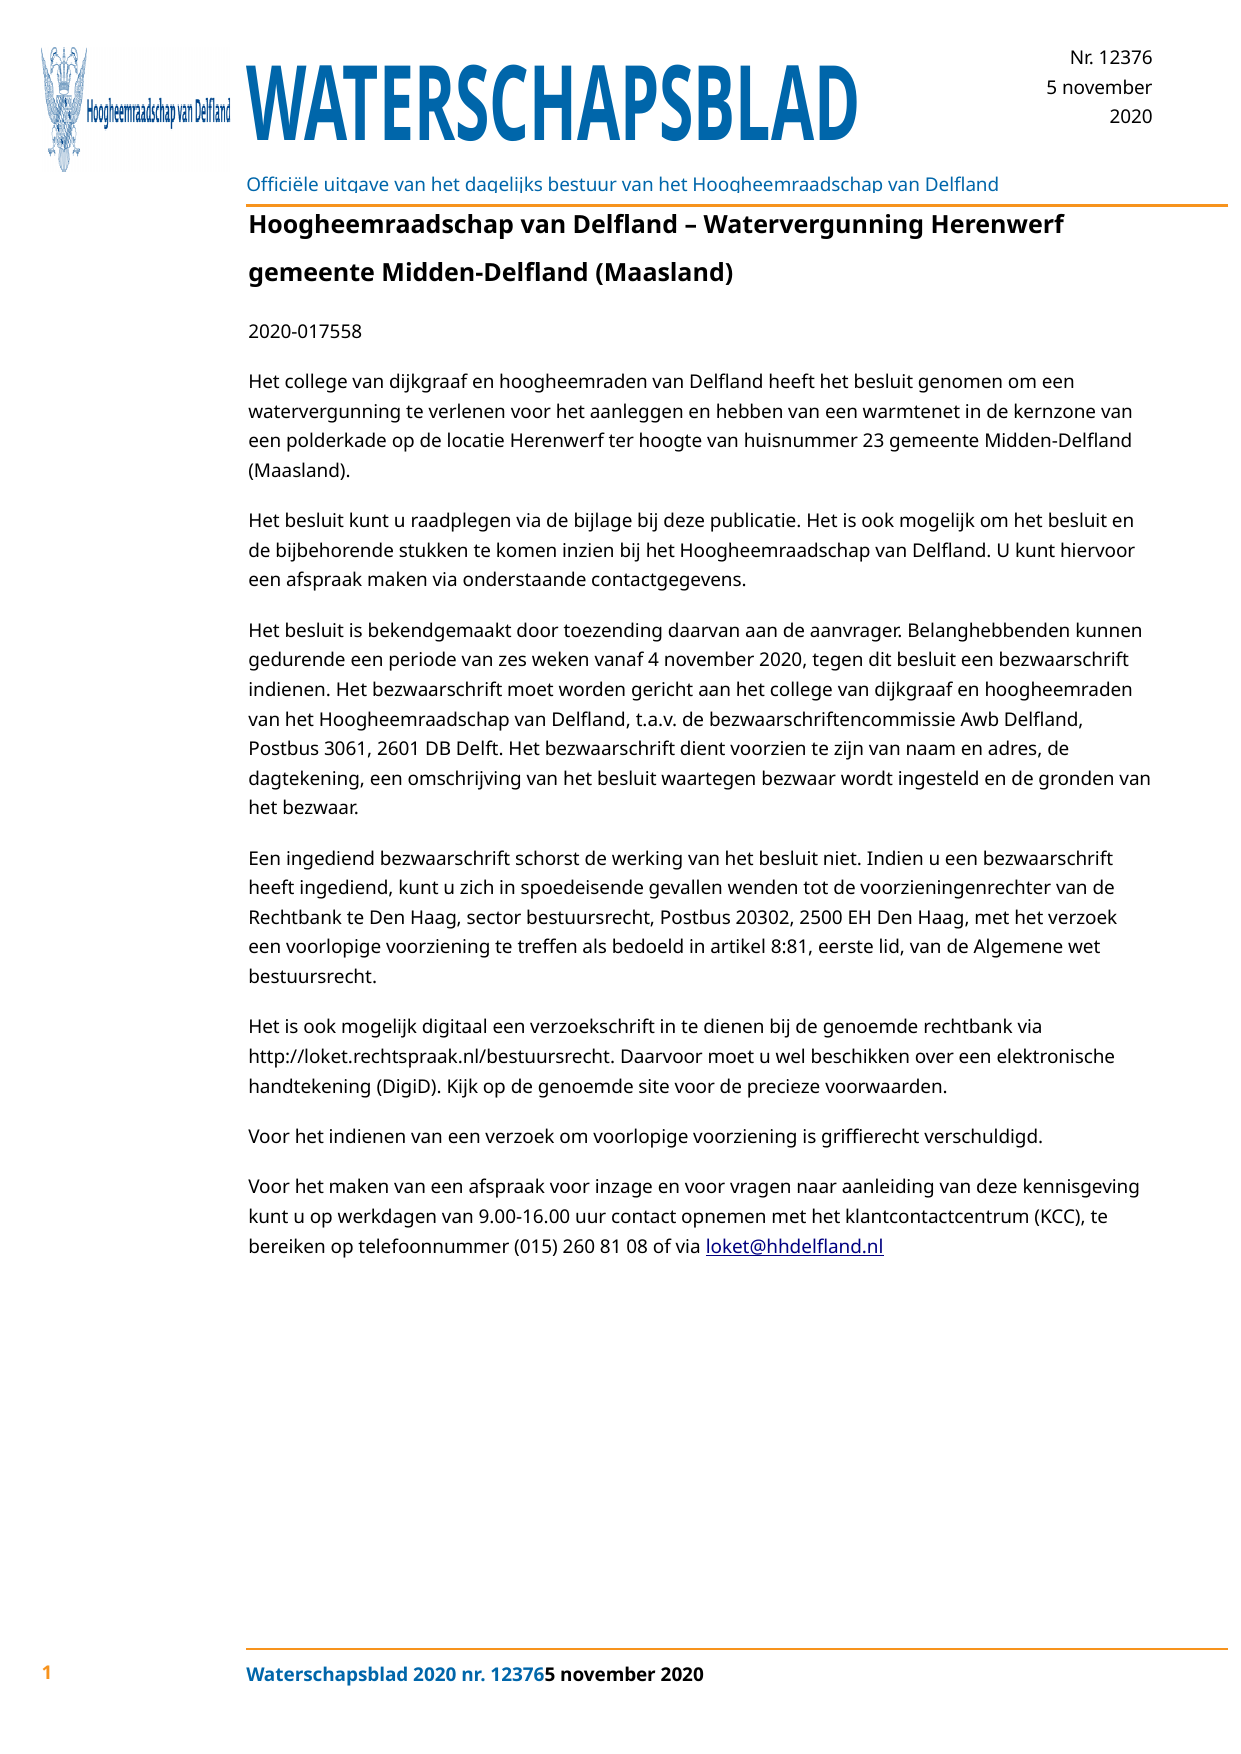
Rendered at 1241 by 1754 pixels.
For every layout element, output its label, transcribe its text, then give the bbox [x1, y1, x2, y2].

text Hoogheemraadschap van Delfland – Watervergunning Herenwerf gemeente Midden-Delfland (Maasland) [248, 207, 1152, 288]
text Het is ook mogelijk digitaal een verzoekschrift in te dienen bij de genoemde rechtbank via http://loket.rechtspraak.nl/bestuursrecht. Daarvoor moet u wel beschikken over een elektronische handtekening (DigiD). Kijk op de genoemde site voor de precieze voorwaarden. [248, 1014, 1152, 1099]
text Het besluit kunt u raadplegen via de bijlage bij deze publicatie. Het is ook mogelijk om het besluit en de bijbehorende stukken te komen inzien bij het Hoogheemraadschap van Delfland. U kunt hiervoor een afspraak maken via onderstaande contactgegevens. [248, 507, 1152, 592]
text Een ingediend bezwaarschrift schorst de werking van het besluit niet. Indien u een bezwaarschrift heeft ingediend, kunt u zich in spoedeisende gevallen wenden tot de voorzieningenrechter van de Rechtbank te Den Haag, sector bestuursrecht, Postbus 20302, 2500 EH Den Haag, met het verzoek een voorlopige voorziening te treffen als bedoeld in artikel 8:81, eerste lid, van de Algemene wet bestuursrecht. [248, 845, 1152, 989]
picture [41, 47, 231, 172]
text 2020-017558 [248, 318, 1152, 344]
text Voor het indienen van een verzoek om voorlopige voorziening is griffierecht verschuldigd. [248, 1123, 1152, 1149]
text Het college van dijkgraaf en hoogheemraden van Delfland heeft het besluit genomen om een watervergunning te verlenen voor het aanleggen en hebben van een warmtenet in de kernzone van een polderkade op de locatie Herenwerf ter hoogte van huisnummer 23 gemeente Midden-Delfland (Maasland). [248, 368, 1152, 483]
text Het besluit is bekendgemaakt door toezending daarvan aan de aanvrager. Belanghebbenden kunnen gedurende een periode van zes weken vanaf 4 november 2020, tegen dit besluit een bezwaarschrift indienen. Het bezwaarschrift moet worden gericht aan het college van dijkgraaf en hoogheemraden van het Hoogheemraadschap van Delfland, t.a.v. de bezwaarschriftencommissie Awb Delfland, Postbus 3061, 2601 DB Delft. Het bezwaarschrift dient voorzien te zijn van naam en adres, de dagtekening, een omschrijving van het besluit waartegen bezwaar wordt ingesteld en de gronden van het bezwaar. [248, 617, 1152, 820]
text Voor het maken van een afspraak voor inzage en voor vragen naar aanleiding van deze kennisgeving kunt u op werkdagen van 9.00-16.00 uur contact opnemen met het klantcontactcentrum (KCC), te bereiken op telefoonnummer (015) 260 81 08 of via loket@hhdelfland.nl [248, 1174, 1152, 1259]
